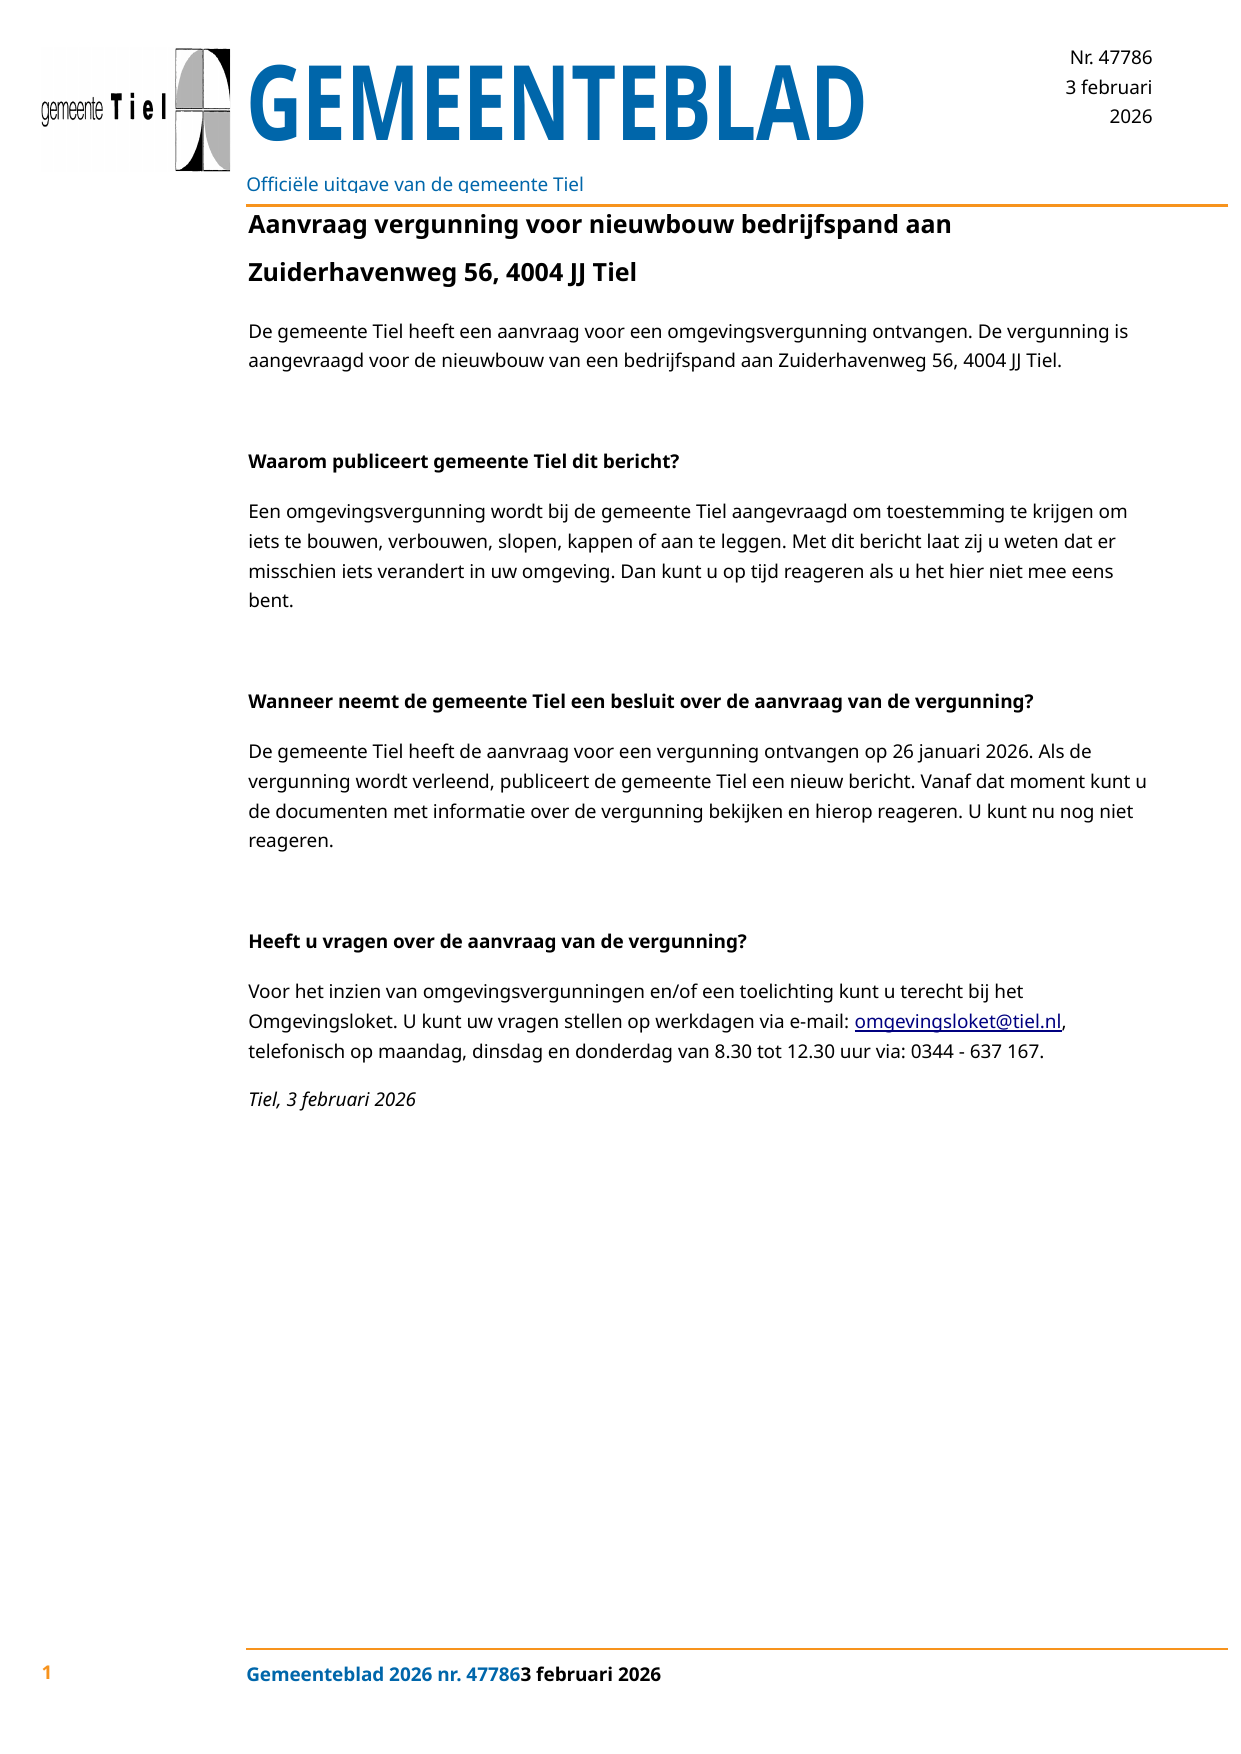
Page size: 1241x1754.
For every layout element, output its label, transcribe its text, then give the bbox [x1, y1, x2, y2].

text De gemeente Tiel heeft een aanvraag voor een omgevingsvergunning ontvangen. De vergunning is aangevraagd voor de nieuwbouw van een bedrijfspand aan Zuiderhavenweg 56, 4004 JJ Tiel. [248, 318, 1152, 373]
text Tiel, 3 februari 2026 [248, 1086, 1152, 1111]
picture [41, 47, 231, 172]
text Aanvraag vergunning voor nieuwbouw bedrijfspand aan Zuiderhavenweg 56, 4004 JJ Tiel [248, 207, 1152, 288]
text Voor het inzien van omgevingsvergunningen en/of een toelichting kunt u terecht bij het Omgevingsloket. U kunt uw vragen stellen op werkdagen via e-mail: omgevingsloket@tiel.nl, telefonisch op maandag, dinsdag en donderdag van 8.30 tot 12.30 uur via: 0344 - 637 167. [248, 979, 1152, 1064]
text De gemeente Tiel heeft de aanvraag voor een vergunning ontvangen op 26 januari 2026. Als de vergunning wordt verleend, publiceert de gemeente Tiel een nieuw bericht. Vanaf dat moment kunt u de documenten met informatie over de vergunning bekijken en hierop reageren. U kunt nu nog niet reageren. [248, 739, 1152, 853]
text Een omgevingsvergunning wordt bij de gemeente Tiel aangevraagd om toestemming te krijgen om iets te bouwen, verbouwen, slopen, kappen of aan te leggen. Met dit bericht laat zij u weten dat er misschien iets verandert in uw omgeving. Dan kunt u op tijd reageren als u het hier niet mee eens bent. [248, 499, 1152, 613]
text Waarom publiceert gemeente Tiel dit bericht? [248, 448, 1152, 474]
text Heeft u vragen over de aanvraag van de vergunning? [248, 928, 1152, 954]
text Wanneer neemt de gemeente Tiel een besluit over de aanvraag van de vergunning? [248, 688, 1152, 714]
